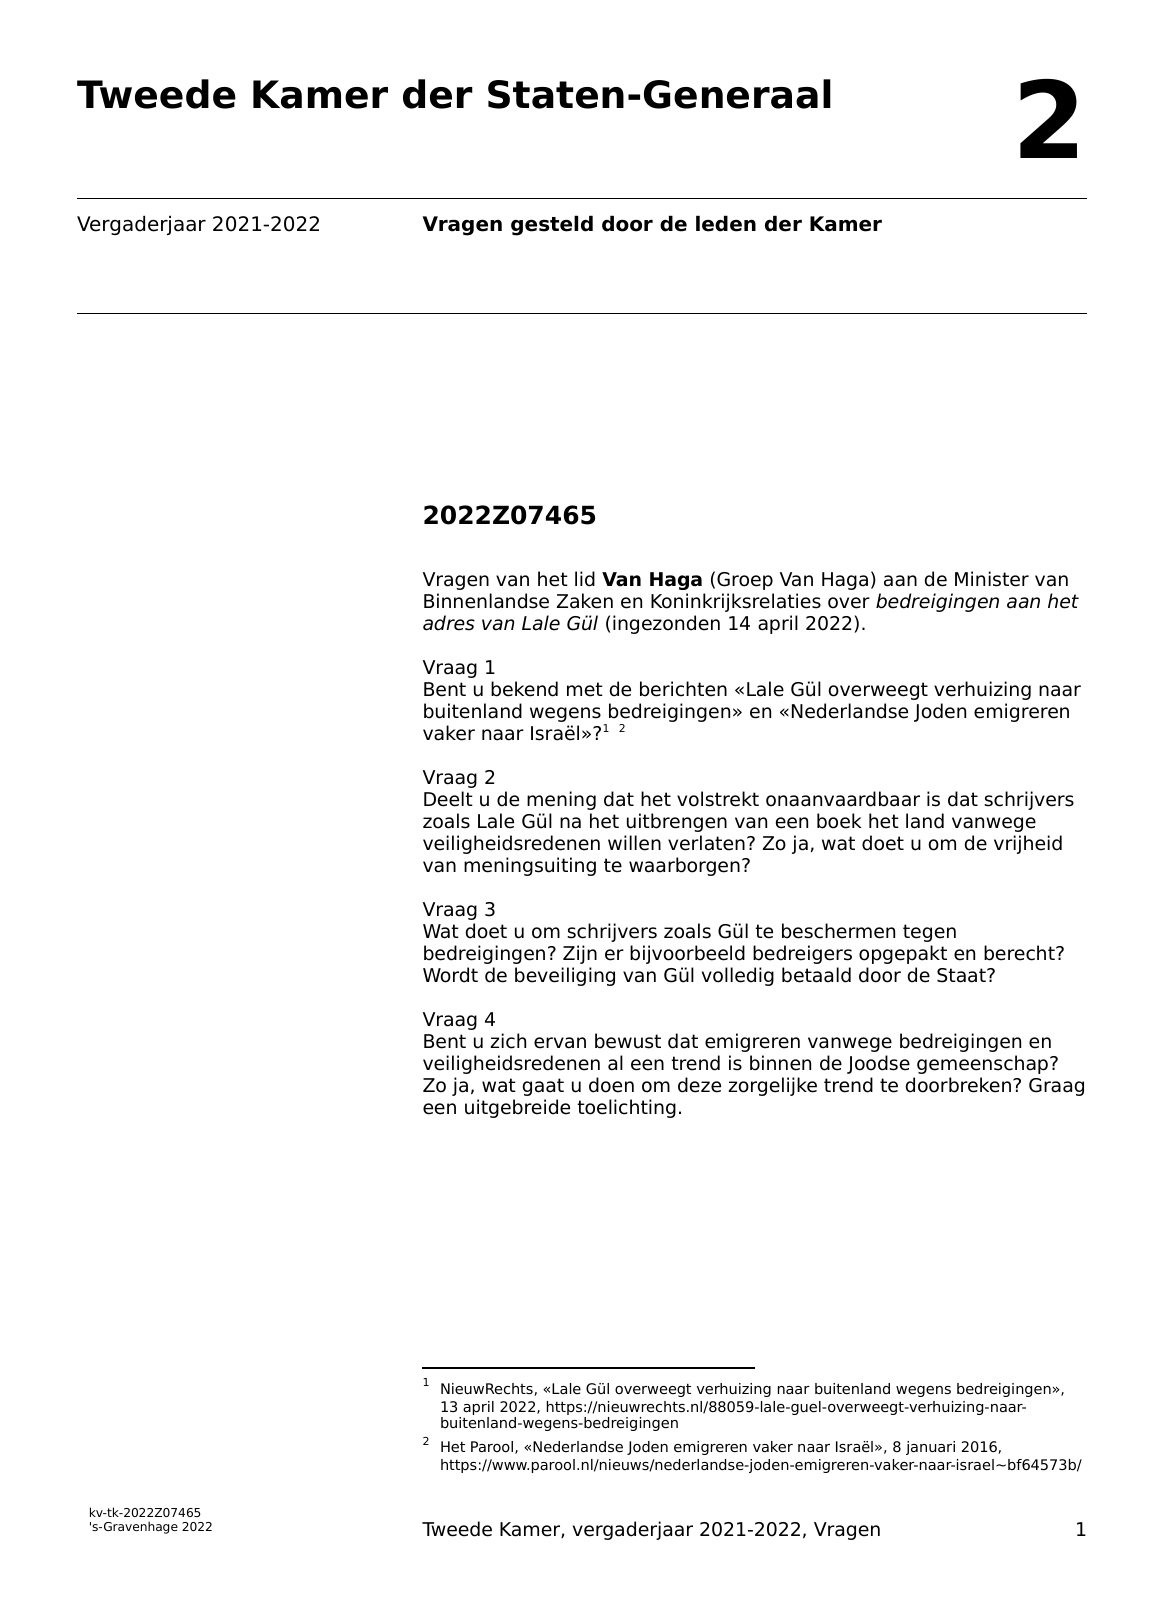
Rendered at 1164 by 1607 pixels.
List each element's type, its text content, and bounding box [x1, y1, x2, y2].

text kv-tk-2022Z07465 [88, 1506, 323, 1520]
table_header 2 [886, 59, 1087, 198]
table_cell Vragen gesteld door de leden der Kamer [422, 199, 1087, 313]
text Vragen van het lid Van Haga (Groep Van Haga) aan de Minister van Binnenlandse Zaken en Koninkrijksrelaties over bedreigingen aan het adres van Lale Gül (ingezonden 14 april 2022). [422, 569, 1087, 635]
text Vraag 3 [422, 899, 1087, 921]
table_header Tweede Kamer der Staten-Generaal [77, 59, 886, 198]
text Bent u bekend met de berichten «Lale Gül overweegt verhuizing naar buitenland wegens bedreigingen» en «Nederlandse Joden emigreren vaker naar Israël»? [422, 679, 1087, 745]
text 's-Gravenhage 2022 [88, 1520, 323, 1534]
text Vraag 4 [422, 1009, 1087, 1031]
text Bent u zich ervan bewust dat emigreren vanwege bedreigingen en veiligheidsredenen al een trend is binnen de Joodse gemeenschap? Zo ja, wat gaat u doen om deze zorgelijke trend te doorbreken? Graag een uitgebreide toelichting. [422, 1031, 1087, 1119]
text 2022Z07465 [422, 501, 1087, 531]
text Deelt u de mening dat het volstrekt onaanvaardbaar is dat schrijvers zoals Lale Gül na het uitbrengen van een boek het land vanwege veiligheidsredenen willen verlaten? Zo ja, wat doet u om de vrijheid van meningsuiting te waarborgen? [422, 789, 1087, 877]
text Vraag 2 [422, 767, 1087, 789]
text Vraag 1 [422, 657, 1087, 679]
text NieuwRechts, «Lale Gül overweegt verhuizing naar buitenland wegens bedreigingen», 13 april 2022, https://nieuwrechts.nl/88059-lale-guel-overweegt-verhuizing-naar-buitenland-wegens-bedreigingen [422, 1377, 1087, 1432]
text Wat doet u om schrijvers zoals Gül te beschermen tegen bedreigingen? Zijn er bijvoorbeeld bedreigers opgepakt en berecht? Wordt de beveiliging van Gül volledig betaald door de Staat? [422, 921, 1087, 987]
table_cell Vergaderjaar 2021-2022 [77, 199, 422, 313]
text Het Parool, «Nederlandse Joden emigreren vaker naar Israël», 8 januari 2016, https://www.parool.nl/nieuws/nederlandse-joden-emigreren-vaker-naar-israel~bf64573b/ [422, 1435, 1087, 1474]
